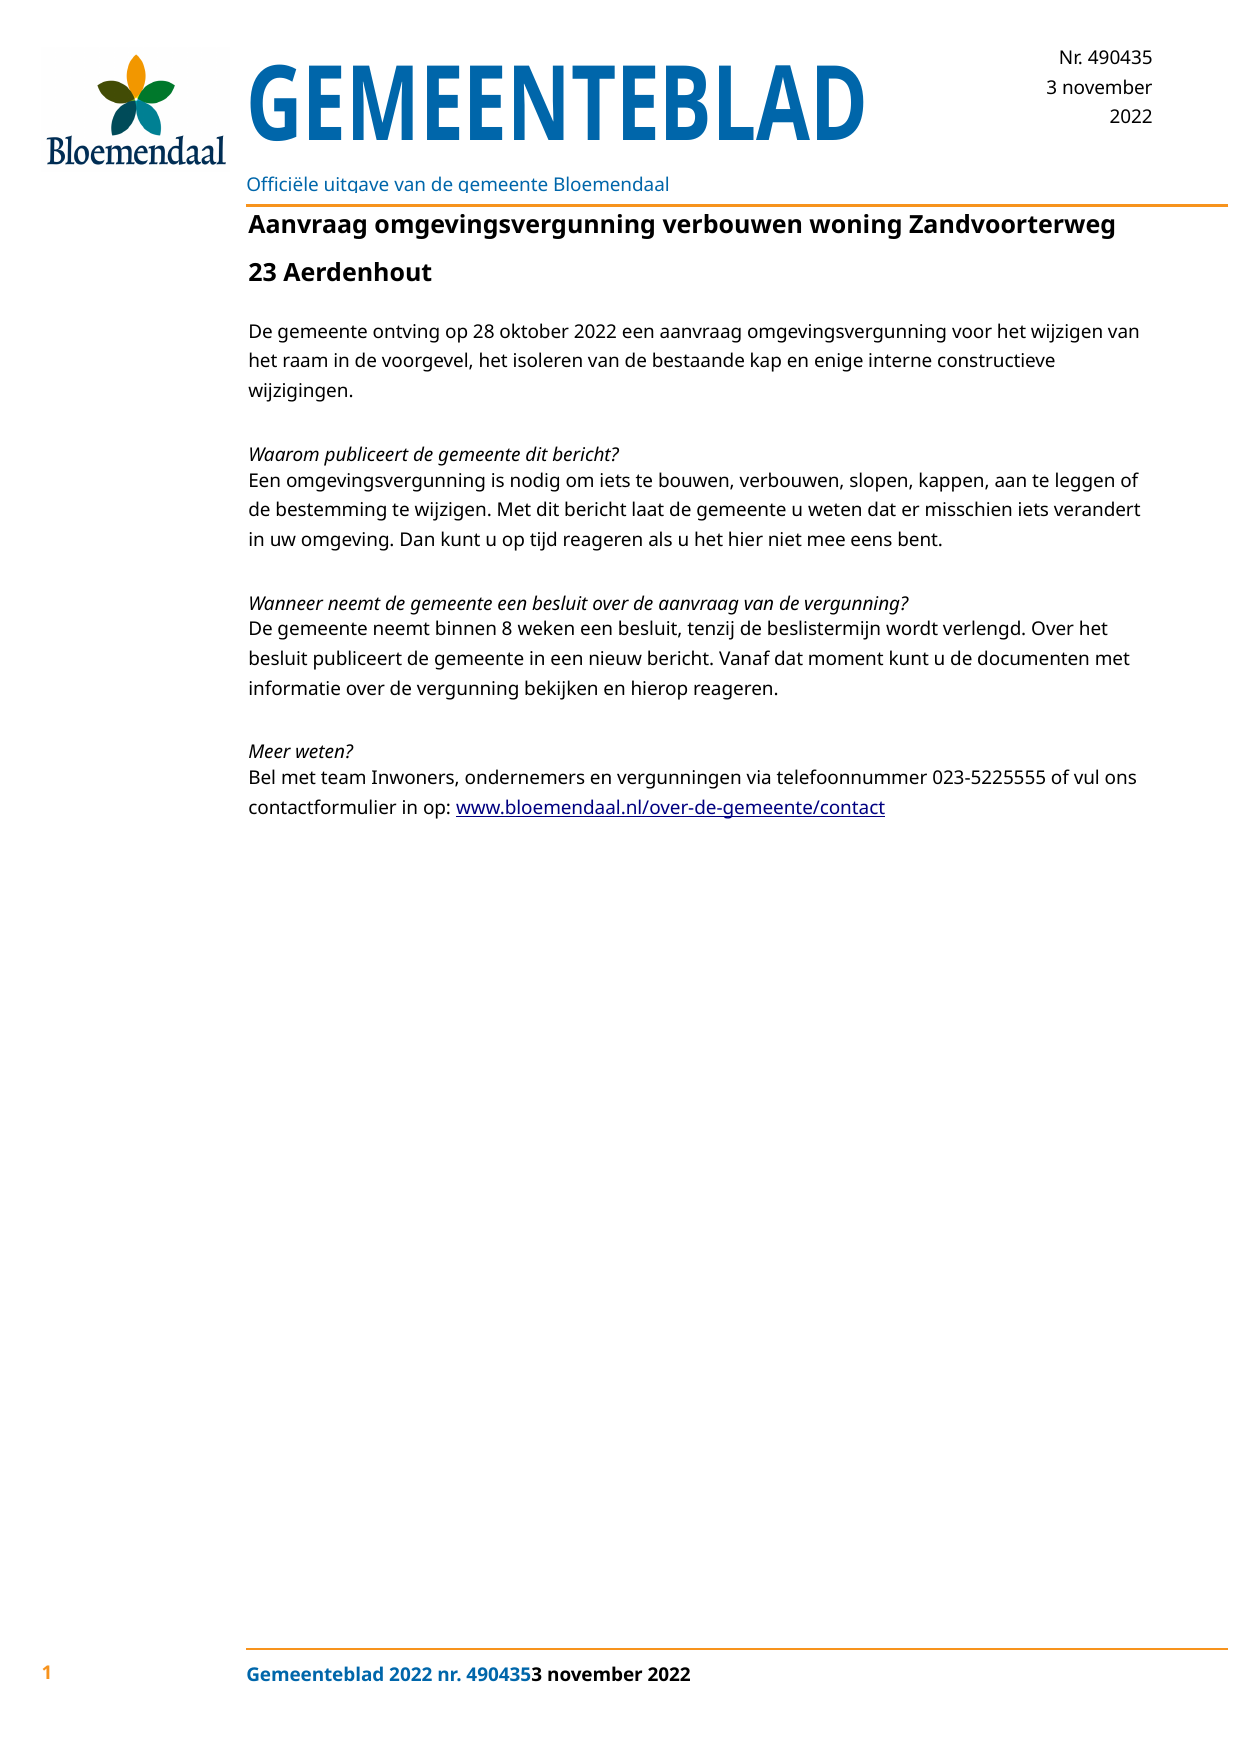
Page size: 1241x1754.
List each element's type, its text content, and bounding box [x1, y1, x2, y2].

text De gemeente neemt binnen 8 weken een besluit, tenzij de beslistermijn wordt verlengd. Over het besluit publiceert de gemeente in een nieuw bericht. Vanaf dat moment kunt u de documenten met informatie over de vergunning bekijken en hierop reageren. [248, 616, 1152, 701]
picture [41, 47, 231, 172]
text Een omgevingsvergunning is nodig om iets te bouwen, verbouwen, slopen, kappen, aan te leggen of de bestemming te wijzigen. Met dit bericht laat de gemeente u weten dat er misschien iets verandert in uw omgeving. Dan kunt u op tijd reageren als u het hier niet mee eens bent. [248, 467, 1152, 552]
text Meer weten? [248, 739, 1152, 764]
text Wanneer neemt de gemeente een besluit over de aanvraag van de vergunning? [248, 590, 1152, 616]
text De gemeente ontving op 28 oktober 2022 een aanvraag omgevingsvergunning voor het wijzigen van het raam in de voorgevel, het isoleren van de bestaande kap en enige interne constructieve wijzigingen. [248, 318, 1152, 403]
text Bel met team Inwoners, ondernemers en vergunningen via telefoonnummer 023-5225555 of vul ons contactformulier in op: www.bloemendaal.nl/over-de-gemeente/contact [248, 764, 1152, 820]
text Waarom publiceert de gemeente dit bericht? [248, 441, 1152, 467]
text Aanvraag omgevingsvergunning verbouwen woning Zandvoorterweg 23 Aerdenhout [248, 207, 1152, 288]
